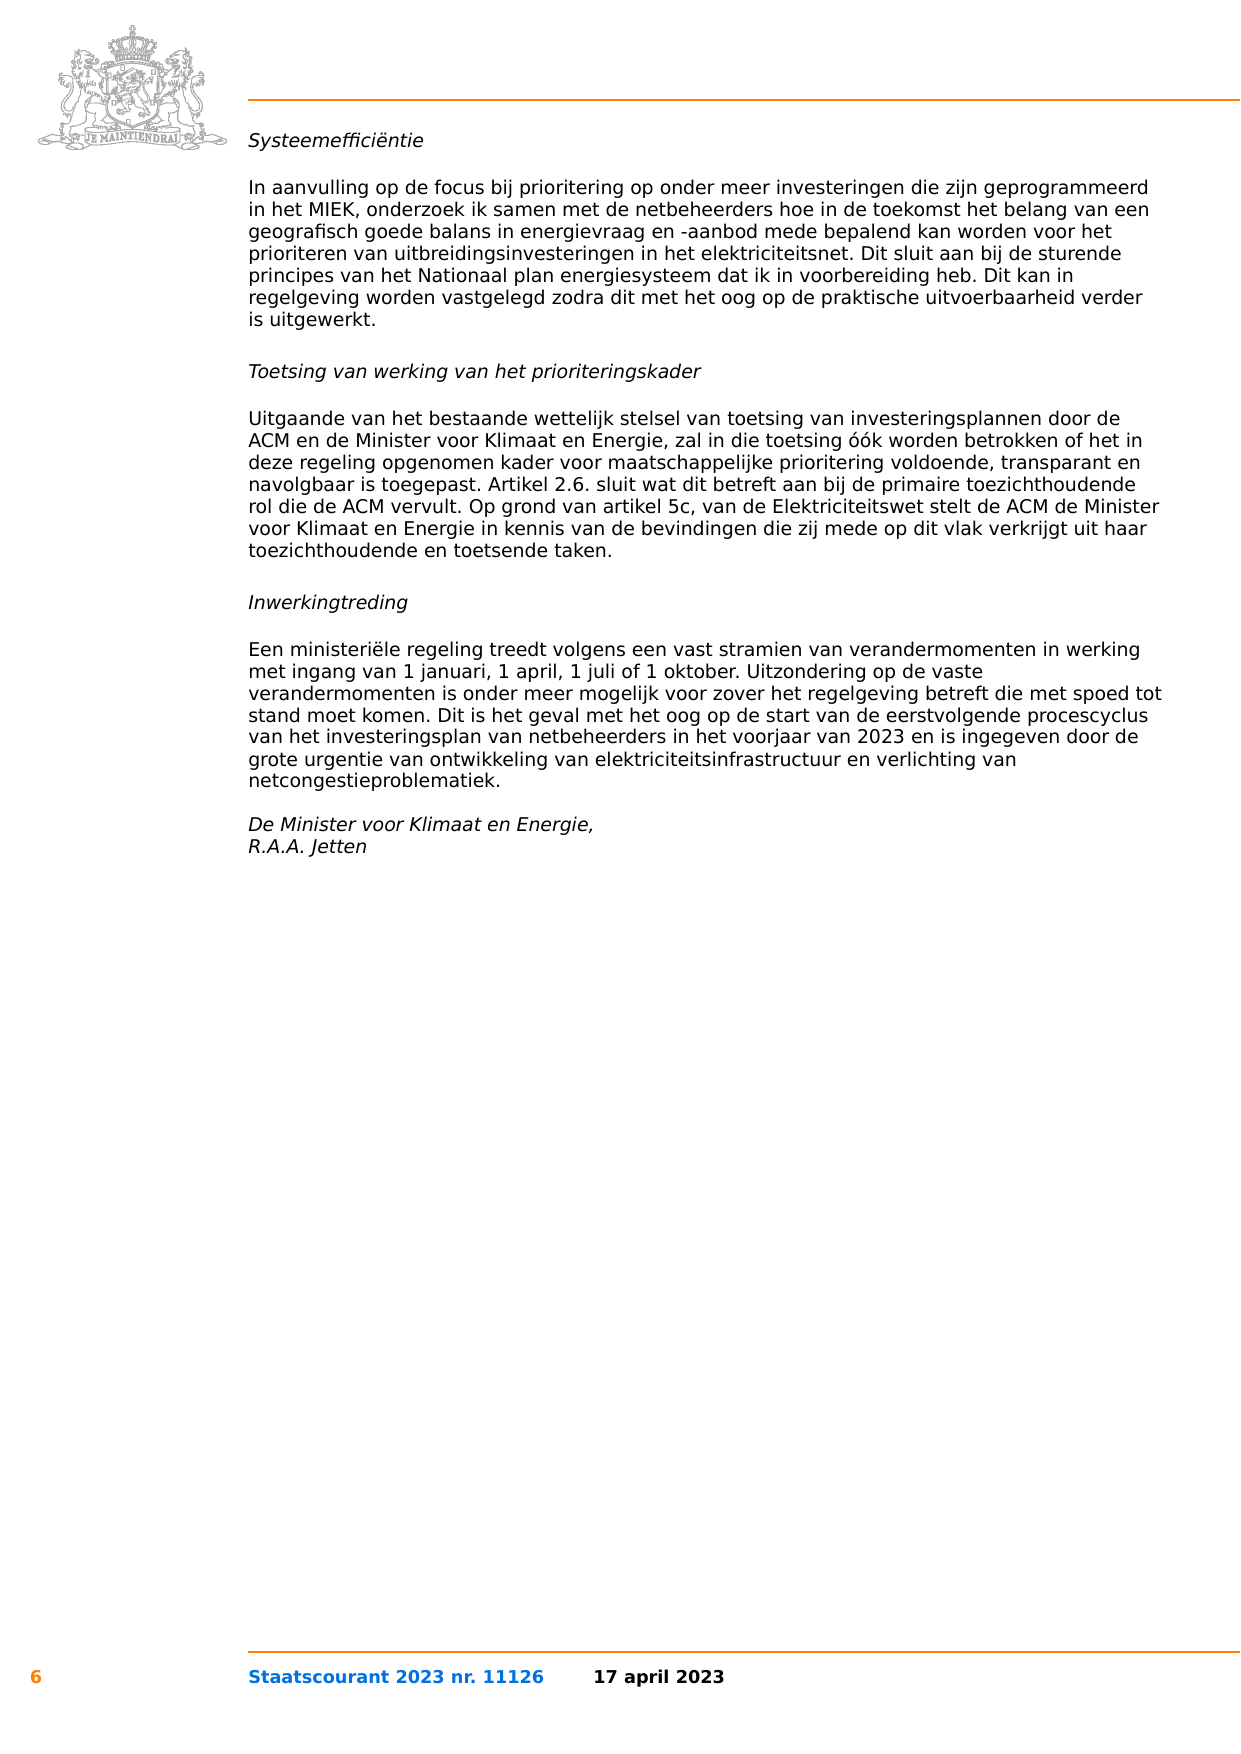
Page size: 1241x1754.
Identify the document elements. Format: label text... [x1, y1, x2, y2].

text Uitgaande van het bestaande wettelijk stelsel van toetsing van investeringsplannen door de ACM en de Minister voor Klimaat en Energie, zal in die toetsing óók worden betrokken of het in deze regeling opgenomen kader voor maatschappelijke prioritering voldoende, transparant en navolgbaar is toegepast. Artikel 2.6. sluit wat dit betreft aan bij de primaire toezichthoudende rol die de ACM vervult. Op grond van artikel 5c, van de Elektriciteitswet stelt de ACM de Minister voor Klimaat en Energie in kennis van de bevindingen die zij mede op dit vlak verkrijgt uit haar toezichthoudende en toetsende taken. [248, 408, 1163, 562]
text De Minister voor Klimaat en Energie, R.A.A. Jetten [248, 814, 1163, 858]
text In aanvulling op de focus bij prioritering op onder meer investeringen die zijn geprogrammeerd in het MIEK, onderzoek ik samen met de netbeheerders hoe in de toekomst het belang van een geografisch goede balans in energievraag en -aanbod mede bepalend kan worden voor het prioriteren van uitbreidingsinvesteringen in het elektriciteitsnet. Dit sluit aan bij de sturende principes van het Nationaal plan energiesysteem dat ik in voorbereiding heb. Dit kan in regelgeving worden vastgelegd zodra dit met het oog op de praktische uitvoerbaarheid verder is uitgewerkt. [248, 177, 1163, 331]
subtitle Toetsing van werking van het prioriteringskader [248, 361, 1163, 383]
subtitle Inwerkingtreding [248, 592, 1163, 613]
subtitle Systeemefficiëntie [248, 130, 1163, 152]
picture [38, 25, 227, 150]
text Een ministeriële regeling treedt volgens een vast stramien van verandermomenten in werking met ingang van 1 januari, 1 april, 1 juli of 1 oktober. Uitzondering op de vaste verandermomenten is onder meer mogelijk voor zover het regelgeving betreft die met spoed tot stand moet komen. Dit is het geval met het oog op de start van de eerstvolgende procescyclus van het investeringsplan van netbeheerders in het voorjaar van 2023 en is ingegeven door de grote urgentie van ontwikkeling van elektriciteitsinfrastructuur en verlichting van netcongestieproblematiek. [248, 638, 1163, 792]
